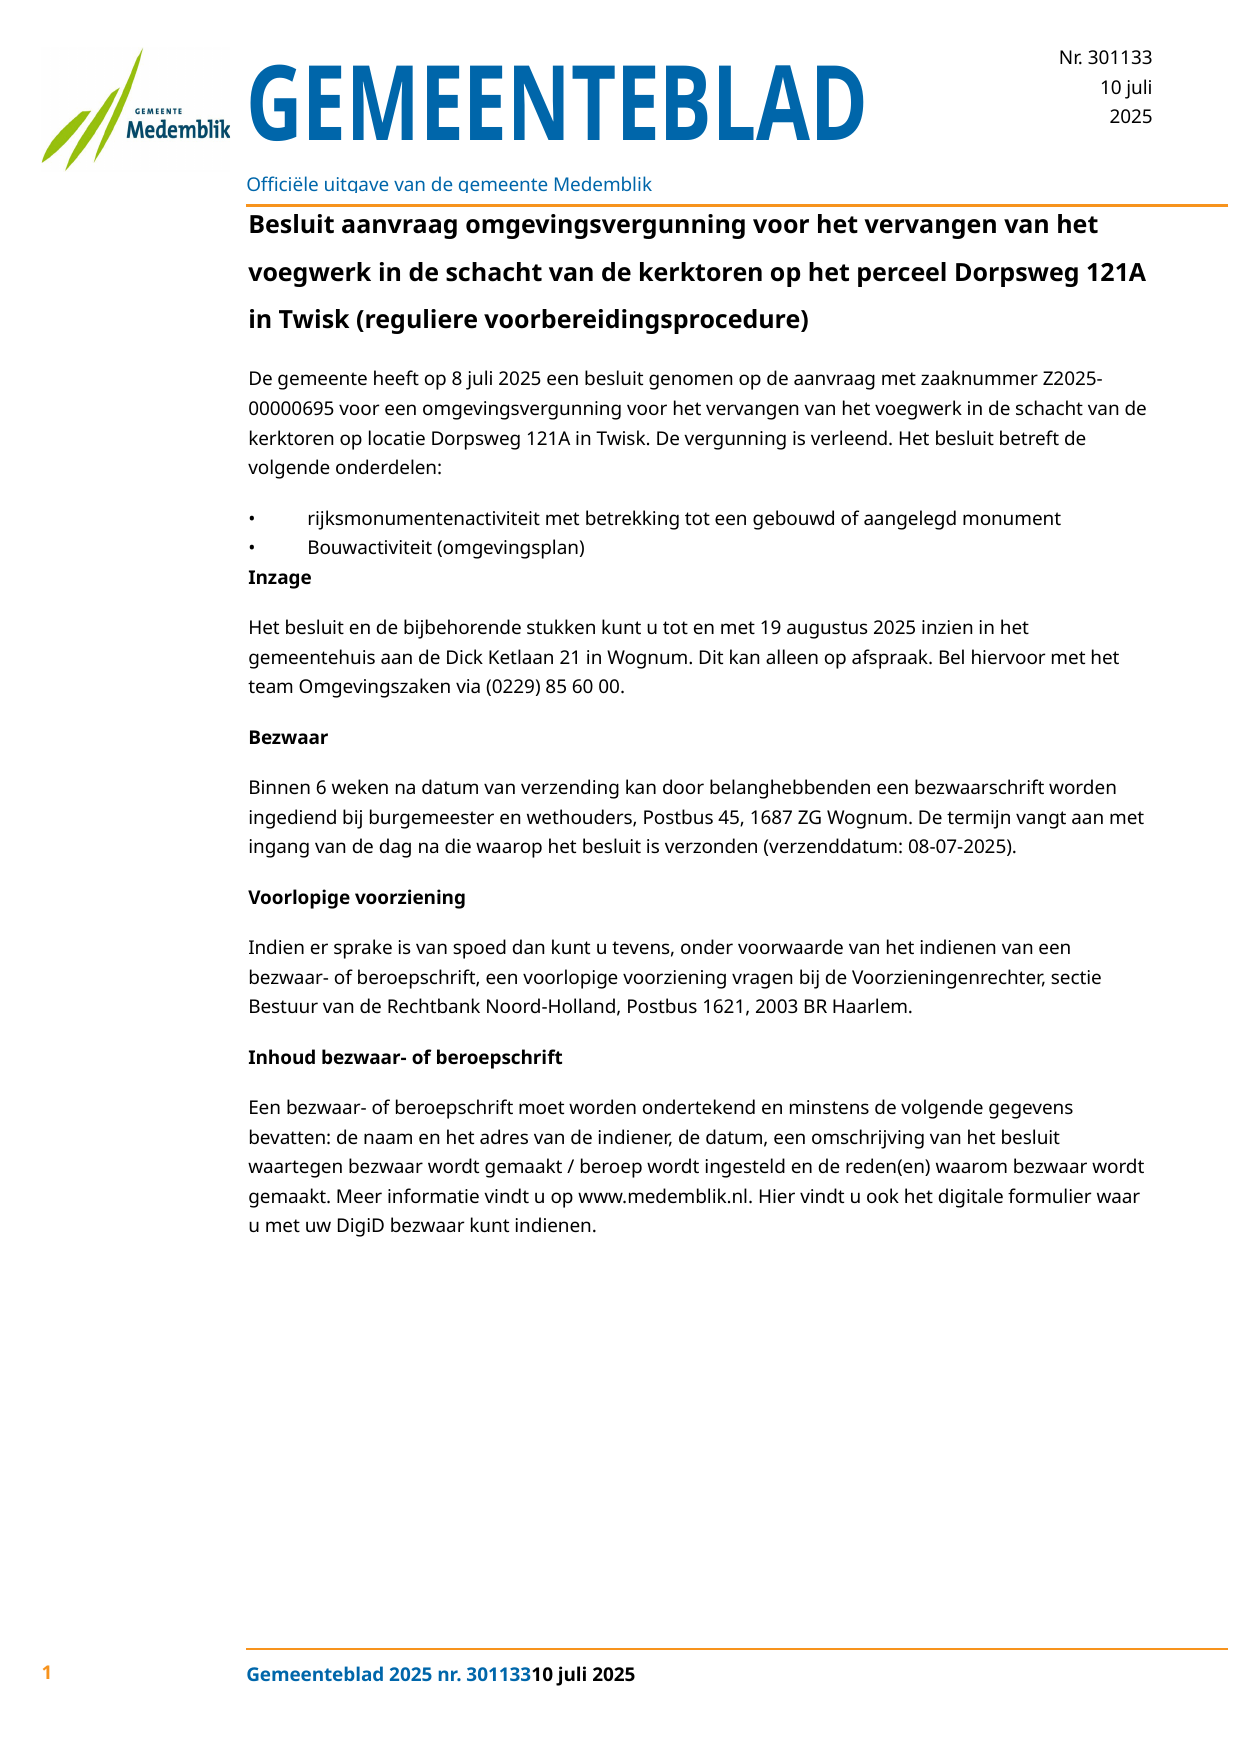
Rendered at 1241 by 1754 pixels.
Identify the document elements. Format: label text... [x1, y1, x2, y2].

list rijksmonumentenactiviteit met betrekking tot een gebouwd of aangelegd monument [248, 505, 1152, 530]
text Besluit aanvraag omgevingsvergunning voor het vervangen van het voegwerk in de schacht van de kerktoren op het perceel Dorpsweg 121A in Twisk (reguliere voorbereidingsprocedure) [248, 207, 1152, 336]
text Inhoud bezwaar- of beroepschrift [248, 1044, 1152, 1069]
text Binnen 6 weken na datum van verzending kan door belanghebbenden een bezwaarschrift worden ingediend bij burgemeester en wethouders, Postbus 45, 1687 ZG Wognum. De termijn vangt aan met ingang van de dag na die waarop het besluit is verzonden (verzenddatum: 08-07-2025). [248, 774, 1152, 859]
text Inzage [248, 564, 1152, 589]
text Een bezwaar- of beroepschrift moet worden ondertekend en minstens de volgende gegevens bevatten: de naam en het adres van de indiener, de datum, een omschrijving van het besluit waartegen bezwaar wordt gemaakt / beroep wordt ingesteld en de reden(en) waarom bezwaar wordt gemaakt. Meer informatie vindt u op www.medemblik.nl. Hier vindt u ook het digitale formulier waar u met uw DigiD bezwaar kunt indienen. [248, 1094, 1152, 1238]
picture [41, 47, 231, 172]
text Indien er sprake is van spoed dan kunt u tevens, onder voorwaarde van het indienen van een bezwaar- of beroepschrift, een voorlopige voorziening vragen bij de Voorzieningenrechter, sectie Bestuur van de Rechtbank Noord-Holland, Postbus 1621, 2003 BR Haarlem. [248, 934, 1152, 1019]
text Bezwaar [248, 724, 1152, 749]
list Bouwactiviteit (omgevingsplan) [248, 534, 1152, 560]
text Het besluit en de bijbehorende stukken kunt u tot en met 19 augustus 2025 inzien in het gemeentehuis aan de Dick Ketlaan 21 in Wognum. Dit kan alleen op afspraak. Bel hiervoor met het team Omgevingszaken via (0229) 85 60 00. [248, 614, 1152, 699]
text Voorlopige voorziening [248, 884, 1152, 909]
text De gemeente heeft op 8 juli 2025 een besluit genomen op de aanvraag met zaaknummer Z2025-00000695 voor een omgevingsvergunning voor het vervangen van het voegwerk in de schacht van de kerktoren op locatie Dorpsweg 121A in Twisk. De vergunning is verleend. Het besluit betreft de volgende onderdelen: [248, 366, 1152, 480]
